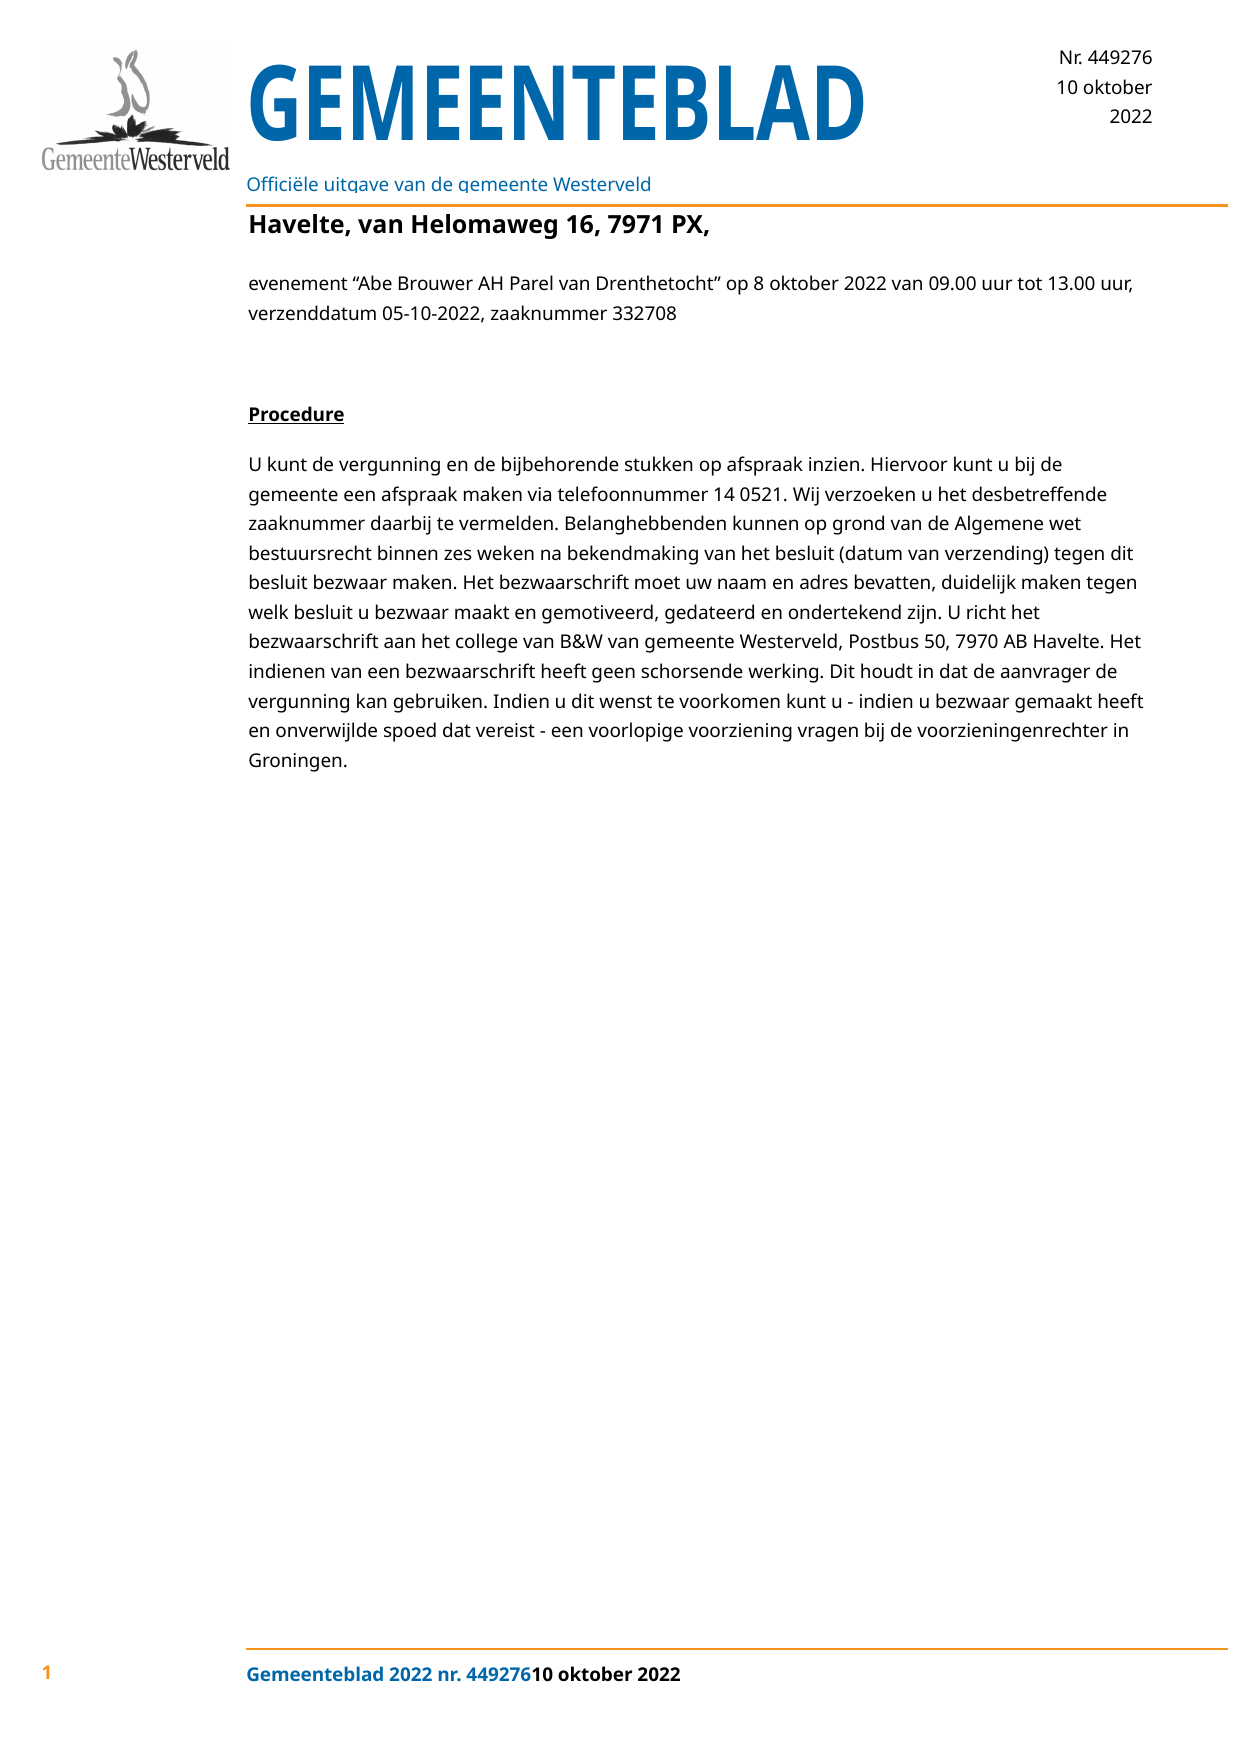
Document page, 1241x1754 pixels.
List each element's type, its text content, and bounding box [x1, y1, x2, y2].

text Havelte, van Helomaweg 16, 7971 PX, [248, 207, 1152, 241]
text evenement “Abe Brouwer AH Parel van Drenthetocht” op 8 oktober 2022 van 09.00 uur tot 13.00 uur, verzenddatum 05-10-2022, zaaknummer 332708 [248, 270, 1152, 326]
text U kunt de vergunning en de bijbehorende stukken op afspraak inzien. Hiervoor kunt u bij de gemeente een afspraak maken via telefoonnummer 14 0521. Wij verzoeken u het desbetreffende zaaknummer daarbij te vermelden. Belanghebbenden kunnen op grond van de Algemene wet bestuursrecht binnen zes weken na bekendmaking van het besluit (datum van verzending) tegen dit besluit bezwaar maken. Het bezwaarschrift moet uw naam en adres bevatten, duidelijk maken tegen welk besluit u bezwaar maakt en gemotiveerd, gedateerd en ondertekend zijn. U richt het bezwaarschrift aan het college van B&W van gemeente Westerveld, Postbus 50, 7970 AB Havelte. Het indienen van een bezwaarschrift heeft geen schorsende werking. Dit houdt in dat de aanvrager de vergunning kan gebruiken. Indien u dit wenst te voorkomen kunt u - indien u bezwaar gemaakt heeft en onverwijlde spoed dat vereist - een voorlopige voorziening vragen bij de voorzieningenrechter in Groningen. [248, 451, 1152, 773]
picture [41, 47, 231, 172]
text Procedure [248, 401, 1152, 426]
